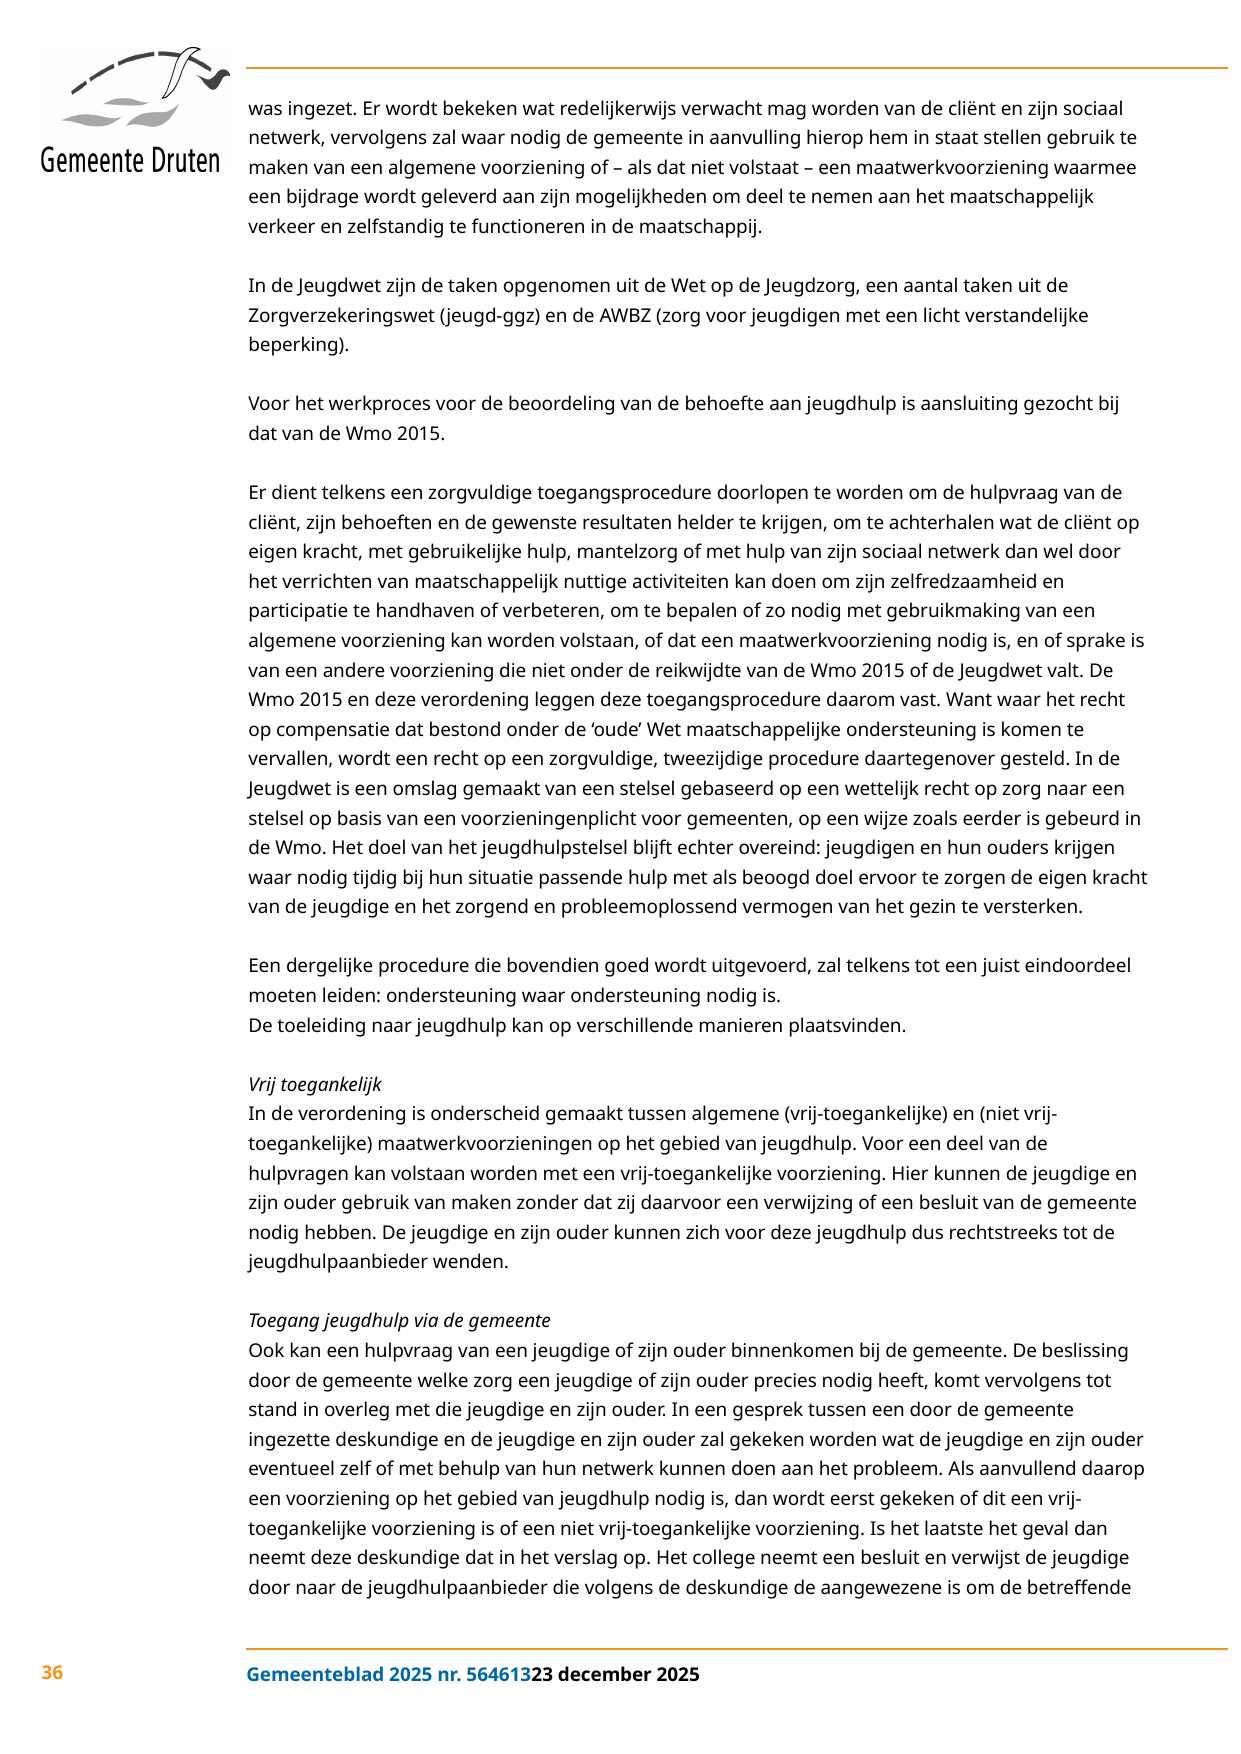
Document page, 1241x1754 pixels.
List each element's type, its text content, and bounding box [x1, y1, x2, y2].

text In de verordening is onderscheid gemaakt tussen algemene (vrij-toegankelijke) en (niet vrij-toegankelijke) maatwerkvoorzieningen op het gebied van jeugdhulp. Voor een deel van de hulpvragen kan volstaan worden met een vrij-toegankelijke voorziening. Hier kunnen de jeugdige en zijn ouder gebruik van maken zonder dat zij daarvoor een verwijzing of een besluit van de gemeente nodig hebben. De jeugdige en zijn ouder kunnen zich voor deze jeugdhulp dus rechtstreeks tot de jeugdhulpaanbieder wenden. [248, 1101, 1152, 1274]
text was ingezet. Er wordt bekeken wat redelijkerwijs verwacht mag worden van de cliënt en zijn sociaal netwerk, vervolgens zal waar nodig de gemeente in aanvulling hierop hem in staat stellen gebruik te maken van een algemene voorziening of – als dat niet volstaat – een maatwerkvoorziening waarmee een bijdrage wordt geleverd aan zijn mogelijkheden om deel te nemen aan het maatschappelijk verkeer en zelfstandig te functioneren in de maatschappij. [248, 95, 1152, 239]
text Er dient telkens een zorgvuldige toegangsprocedure doorlopen te worden om de hulpvraag van de cliënt, zijn behoeften en de gewenste resultaten helder te krijgen, om te achterhalen wat de cliënt op eigen kracht, met gebruikelijke hulp, mantelzorg of met hulp van zijn sociaal netwerk dan wel door het verrichten van maatschappelijk nuttige activiteiten kan doen om zijn zelfredzaamheid en participatie te handhaven of verbeteren, om te bepalen of zo nodig met gebruikmaking van een algemene voorziening kan worden volstaan, of dat een maatwerkvoorziening nodig is, en of sprake is van een andere voorziening die niet onder de reikwijdte van de Wmo 2015 of de Jeugdwet valt. De Wmo 2015 en deze verordening leggen deze toegangsprocedure daarom vast. Want waar het recht op compensatie dat bestond onder de ‘oude’ Wet maatschappelijke ondersteuning is komen te vervallen, wordt een recht op een zorgvuldige, tweezijdige procedure daartegenover gesteld. In de Jeugdwet is een omslag gemaakt van een stelsel gebaseerd op een wettelijk recht op zorg naar een stelsel op basis van een voorzieningenplicht voor gemeenten, op een wijze zoals eerder is gebeurd in de Wmo. Het doel van het jeugdhulpstelsel blijft echter overeind: jeugdigen en hun ouders krijgen waar nodig tijdig bij hun situatie passende hulp met als beoogd doel ervoor te zorgen de eigen kracht van de jeugdige en het zorgend en probleemoplossend vermogen van het gezin te versterken. [248, 479, 1152, 919]
text Toegang jeugdhulp via de gemeente [248, 1308, 1152, 1333]
text Voor het werkproces voor de beoordeling van de behoefte aan jeugdhulp is aansluiting gezocht bij dat van de Wmo 2015. [248, 391, 1152, 446]
text Vrij toegankelijk [248, 1071, 1152, 1097]
text Ook kan een hulpvraag van een jeugdige of zijn ouder binnenkomen bij de gemeente. De beslissing door de gemeente welke zorg een jeugdige of zijn ouder precies nodig heeft, komt vervolgens tot stand in overleg met die jeugdige en zijn ouder. In een gesprek tussen een door de gemeente ingezette deskundige en de jeugdige en zijn ouder zal gekeken worden wat de jeugdige en zijn ouder eventueel zelf of met behulp van hun netwerk kunnen doen aan het probleem. Als aanvullend daarop een voorziening op het gebied van jeugdhulp nodig is, dan wordt eerst gekeken of dit een vrij-toegankelijke voorziening is of een niet vrij-toegankelijke voorziening. Is het laatste het geval dan neemt deze deskundige dat in het verslag op. Het college neemt een besluit en verwijst de jeugdige door naar de jeugdhulpaanbieder die volgens de deskundige de aangewezene is om de betreffende [248, 1337, 1152, 1600]
text Een dergelijke procedure die bovendien goed wordt uitgevoerd, zal telkens tot een juist eindoordeel moeten leiden: ondersteuning waar ondersteuning nodig is. [248, 953, 1152, 1008]
text De toeleiding naar jeugdhulp kan op verschillende manieren plaatsvinden. [248, 1012, 1152, 1038]
picture [41, 47, 231, 172]
text In de Jeugdwet zijn de taken opgenomen uit de Wet op de Jeugdzorg, een aantal taken uit de Zorgverzekeringswet (jeugd-ggz) en de AWBZ (zorg voor jeugdigen met een licht verstandelijke beperking). [248, 272, 1152, 357]
